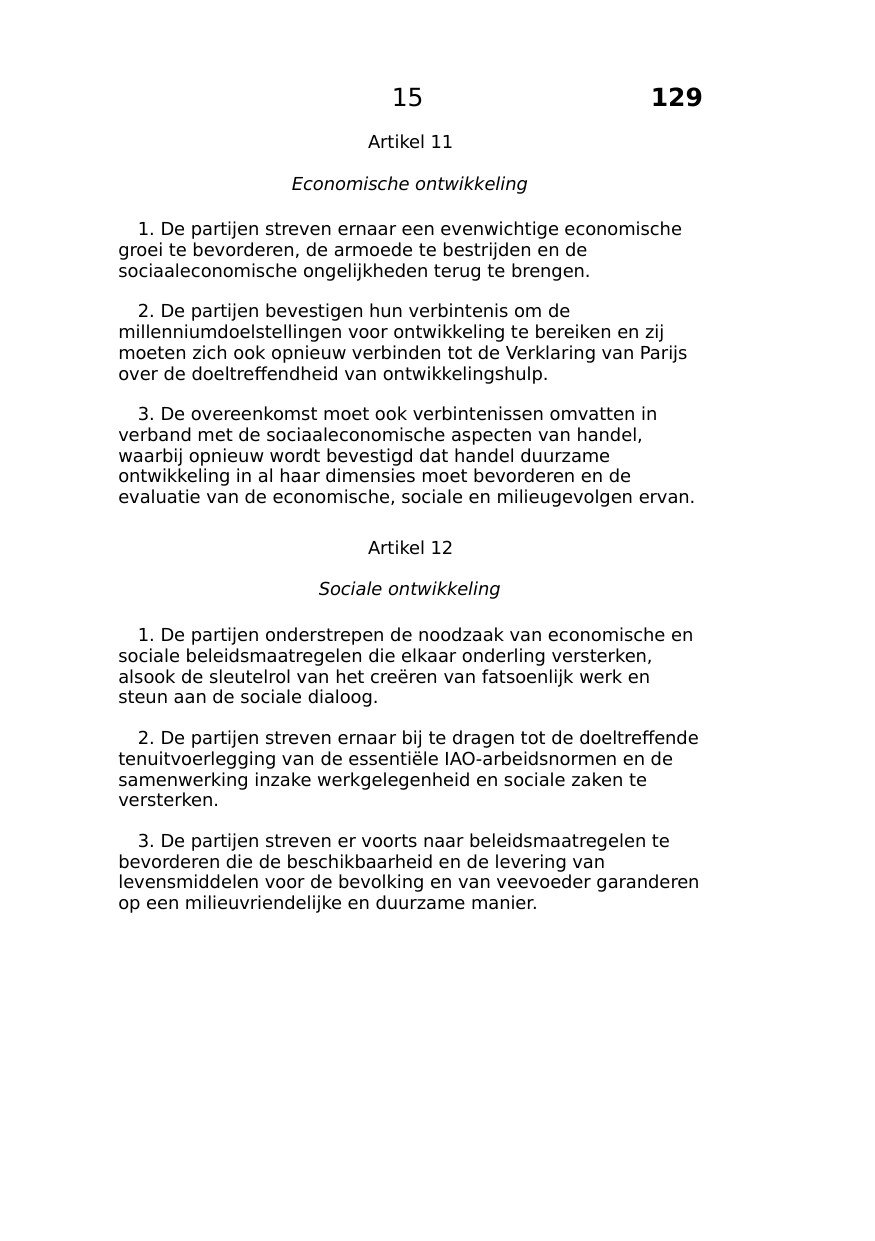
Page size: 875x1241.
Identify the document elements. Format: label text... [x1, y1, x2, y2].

subtitle Artikel 12 Sociale ontwikkeling [118, 538, 703, 600]
text 1. De partijen streven ernaar een evenwichtige economische groei te bevorderen, de armoede te bestrijden en de sociaaleconomische ongelijkheden terug te brengen. [118, 219, 703, 281]
subtitle Artikel 11 Economische ontwikkeling [118, 132, 703, 194]
text 2. De partijen streven ernaar bij te dragen tot de doeltreffende tenuitvoerlegging van de essentiële IAO-arbeidsnormen en de samenwerking inzake werkgelegenheid en sociale zaken te versterken. [118, 728, 703, 811]
text 3. De overeenkomst moet ook verbintenissen omvatten in verband met de sociaaleconomische aspecten van handel, waarbij opnieuw wordt bevestigd dat handel duurzame ontwikkeling in al haar dimensies moet bevorderen en de evaluatie van de economische, sociale en milieugevolgen ervan. [118, 404, 703, 508]
text 1. De partijen onderstrepen de noodzaak van economische en sociale beleidsmaatregelen die elkaar onderling versterken, alsook de sleutelrol van het creëren van fatsoenlijk werk en steun aan de sociale dialoog. [118, 625, 703, 708]
text 3. De partijen streven er voorts naar beleidsmaatregelen te bevorderen die de beschikbaarheid en de levering van levensmiddelen voor de bevolking en van veevoeder garanderen op een milieuvriendelijke en duurzame manier. [118, 831, 703, 914]
text 2. De partijen bevestigen hun verbintenis om de millenniumdoelstellingen voor ontwikkeling te bereiken en zij moeten zich ook opnieuw verbinden tot de Verklaring van Parijs over de doeltreffendheid van ontwikkelingshulp. [118, 301, 703, 384]
